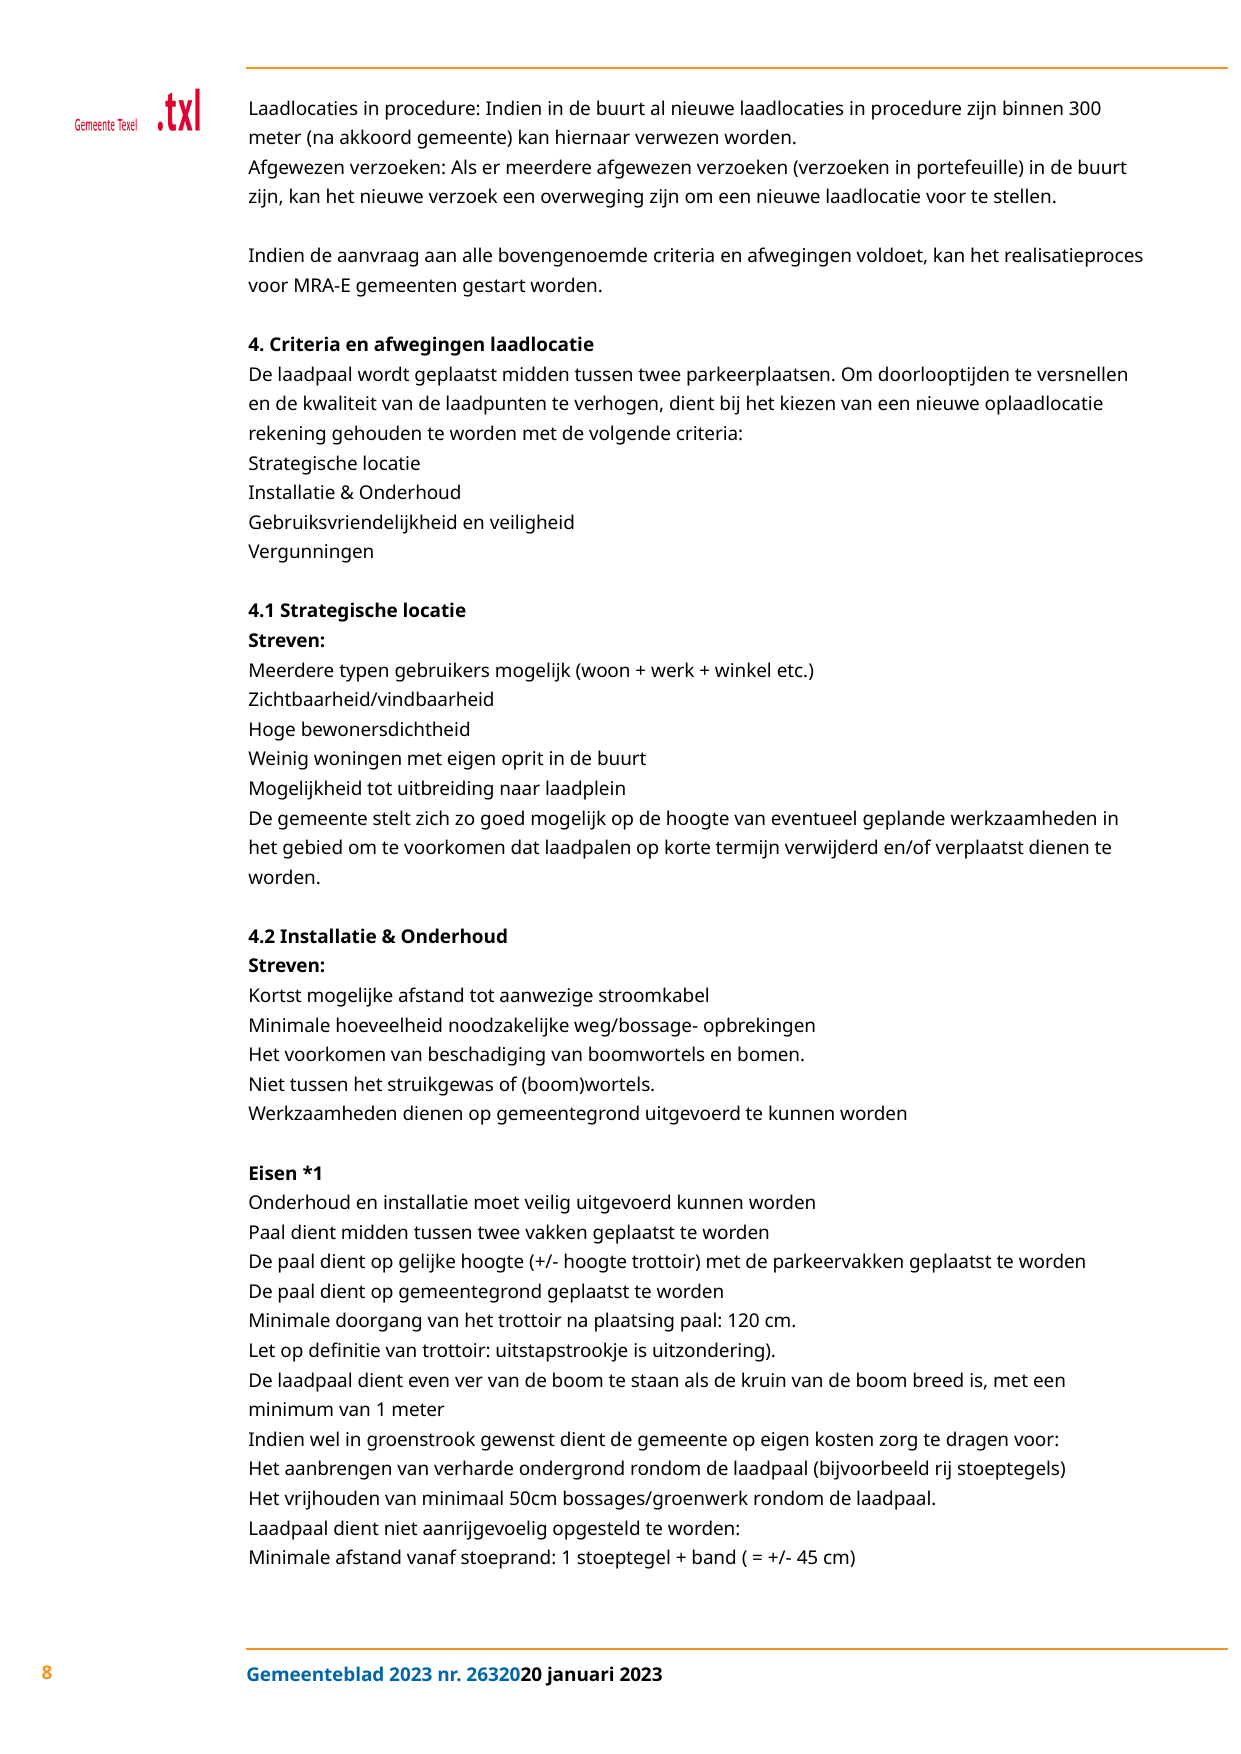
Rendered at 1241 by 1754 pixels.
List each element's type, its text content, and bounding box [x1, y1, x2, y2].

text Minimale doorgang van het trottoir na plaatsing paal: 120 cm. [248, 1308, 1152, 1333]
text Indien wel in groenstrook gewenst dient de gemeente op eigen kosten zorg te dragen voor: [248, 1426, 1152, 1452]
picture [41, 47, 231, 172]
text Let op definitie van trottoir: uitstapstrookje is uitzondering). [248, 1337, 1152, 1363]
text Werkzaamheden dienen op gemeentegrond uitgevoerd te kunnen worden [248, 1101, 1152, 1126]
text Eisen *1 [248, 1160, 1152, 1186]
text De laadpaal dient even ver van de boom te staan als de kruin van de boom breed is, met een minimum van 1 meter [248, 1367, 1152, 1422]
text Zichtbaarheid/vindbaarheid [248, 686, 1152, 712]
text Niet tussen het struikgewas of (boom)wortels. [248, 1071, 1152, 1097]
text Het aanbrengen van verharde ondergrond rondom de laadpaal (bijvoorbeeld rij stoeptegels) [248, 1456, 1152, 1481]
text Laadpaal dient niet aanrijgevoelig opgesteld te worden: [248, 1515, 1152, 1541]
text Strategische locatie [248, 450, 1152, 476]
text Streven: [248, 627, 1152, 653]
text Afgewezen verzoeken: Als er meerdere afgewezen verzoeken (verzoeken in portefeuille) in de buurt zijn, kan het nieuwe verzoek een overweging zijn om een nieuwe laadlocatie voor te stellen. [248, 154, 1152, 209]
text Minimale hoeveelheid noodzakelijke weg/bossage- opbrekingen [248, 1012, 1152, 1038]
text Minimale afstand vanaf stoeprand: 1 stoeptegel + band ( = +/- 45 cm) [248, 1544, 1152, 1570]
text Paal dient midden tussen twee vakken geplaatst te worden [248, 1219, 1152, 1245]
text Installatie & Onderhoud [248, 479, 1152, 505]
text Meerdere typen gebruikers mogelijk (woon + werk + winkel etc.) [248, 657, 1152, 683]
text Weinig woningen met eigen oprit in de buurt [248, 746, 1152, 771]
text Kortst mogelijke afstand tot aanwezige stroomkabel [248, 982, 1152, 1008]
text De laadpaal wordt geplaatst midden tussen twee parkeerplaatsen. Om doorlooptijden te versnellen en de kwaliteit van de laadpunten te verhogen, dient bij het kiezen van een nieuwe oplaadlocatie rekening gehouden te worden met de volgende criteria: [248, 361, 1152, 446]
text De gemeente stelt zich zo goed mogelijk op de hoogte van eventueel geplande werkzaamheden in het gebied om te voorkomen dat laadpalen op korte termijn verwijderd en/of verplaatst dienen te worden. [248, 805, 1152, 890]
text Het vrijhouden van minimaal 50cm bossages/groenwerk rondom de laadpaal. [248, 1485, 1152, 1511]
text 4.2 Installatie & Onderhoud [248, 923, 1152, 949]
text 4. Criteria en afwegingen laadlocatie [248, 331, 1152, 357]
text Indien de aanvraag aan alle bovengenoemde criteria en afwegingen voldoet, kan het realisatieproces voor MRA-E gemeenten gestart worden. [248, 243, 1152, 298]
text Gebruiksvriendelijkheid en veiligheid [248, 509, 1152, 535]
text Hoge bewonersdichtheid [248, 716, 1152, 742]
text De paal dient op gemeentegrond geplaatst te worden [248, 1278, 1152, 1304]
text Streven: [248, 953, 1152, 978]
text Laadlocaties in procedure: Indien in de buurt al nieuwe laadlocaties in procedure zijn binnen 300 meter (na akkoord gemeente) kan hiernaar verwezen worden. [248, 95, 1152, 150]
text 4.1 Strategische locatie [248, 598, 1152, 623]
text Vergunningen [248, 538, 1152, 564]
text Mogelijkheid tot uitbreiding naar laadplein [248, 775, 1152, 801]
text De paal dient op gelijke hoogte (+/- hoogte trottoir) met de parkeervakken geplaatst te worden [248, 1248, 1152, 1274]
text Het voorkomen van beschadiging van boomwortels en bomen. [248, 1041, 1152, 1067]
text Onderhoud en installatie moet veilig uitgevoerd kunnen worden [248, 1189, 1152, 1215]
